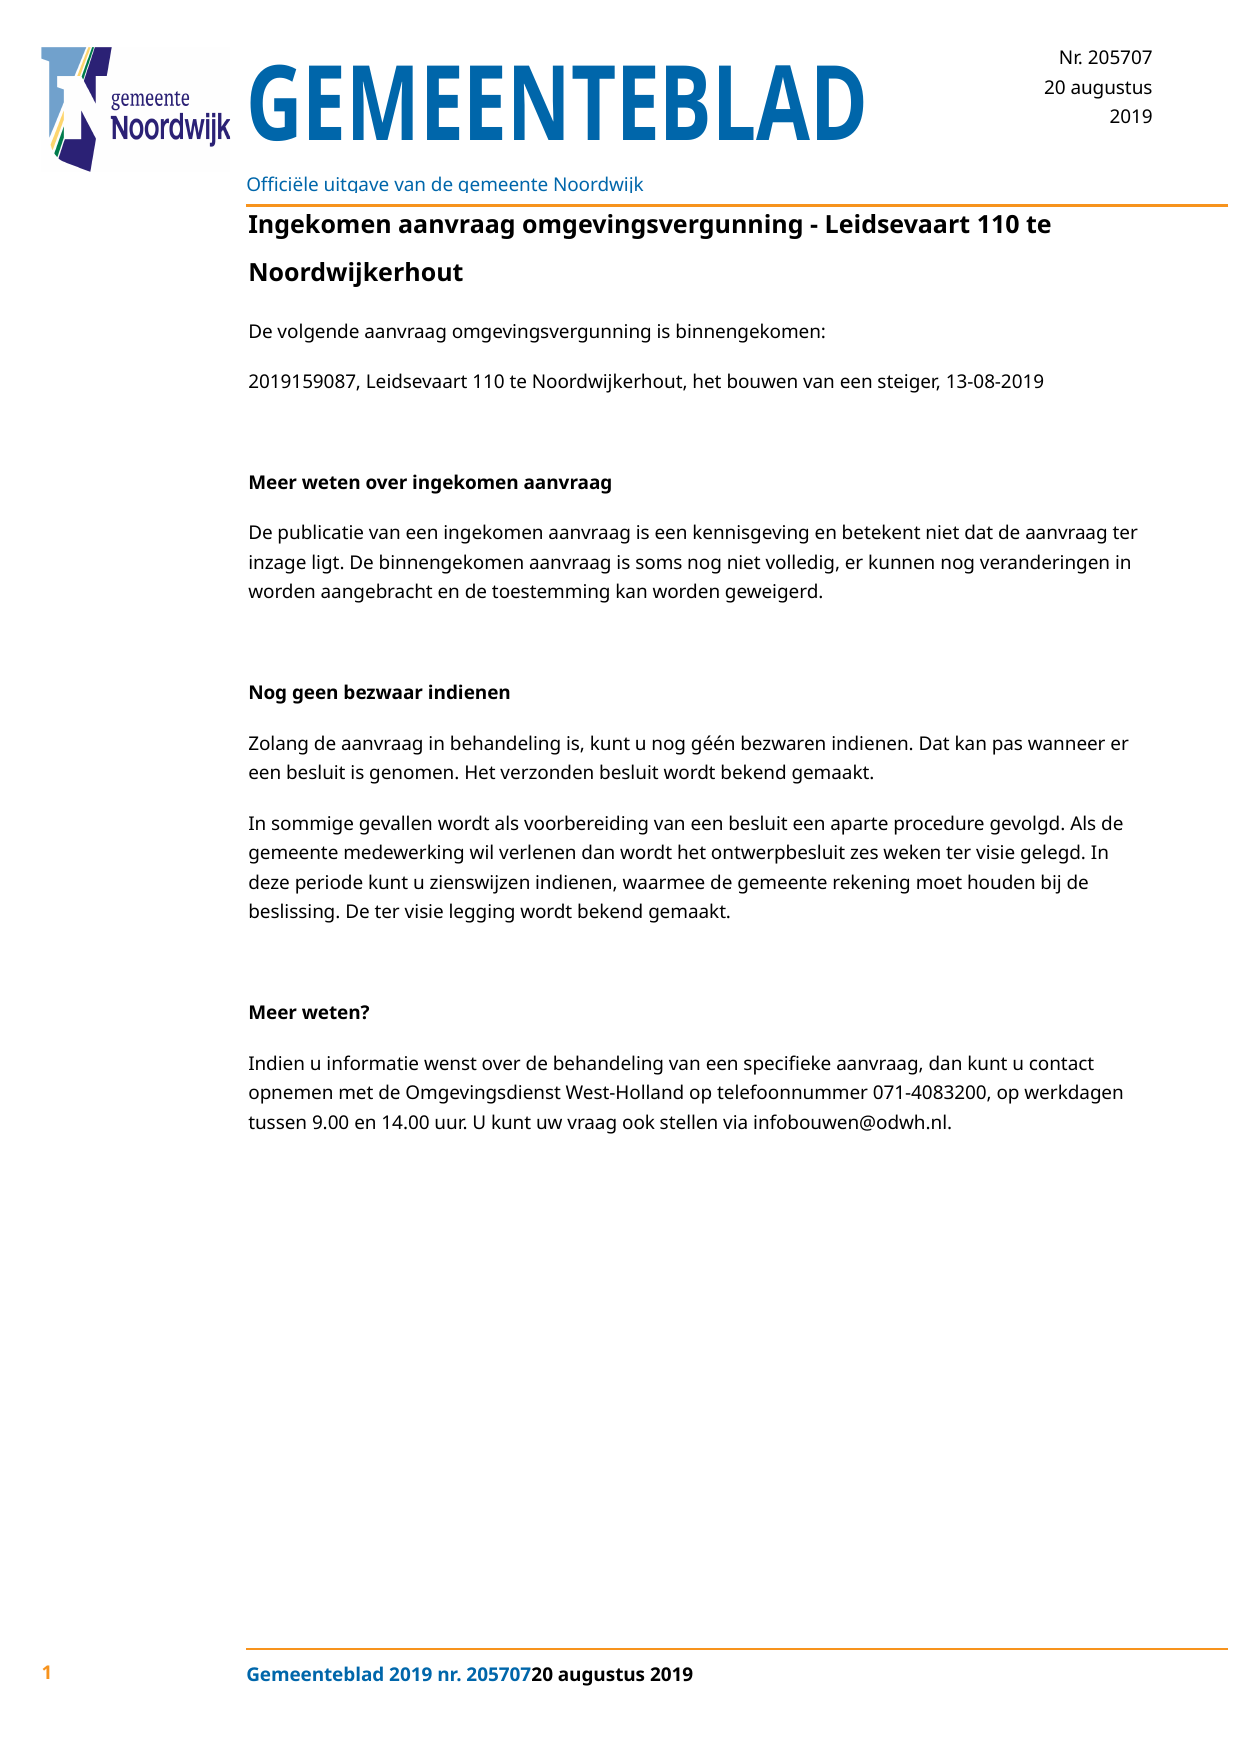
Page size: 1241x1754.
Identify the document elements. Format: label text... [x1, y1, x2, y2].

picture [41, 47, 231, 172]
text Meer weten over ingekomen aanvraag [248, 469, 1152, 495]
text 2019159087, Leidsevaart 110 te Noordwijkerhout, het bouwen van een steiger, 13-08-2019 [248, 368, 1152, 394]
text Nog geen bezwaar indienen [248, 679, 1152, 705]
text Indien u informatie wenst over de behandeling van een specifieke aanvraag, dan kunt u contact opnemen met de Omgevingsdienst West-Holland op telefoonnummer 071-4083200, op werkdagen tussen 9.00 en 14.00 uur. U kunt uw vraag ook stellen via infobouwen@odwh.nl. [248, 1050, 1152, 1135]
text In sommige gevallen wordt als voorbereiding van een besluit een aparte procedure gevolgd. Als de gemeente medewerking wil verlenen dan wordt het ontwerpbesluit zes weken ter visie gelegd. In deze periode kunt u zienswijzen indienen, waarmee de gemeente rekening moet houden bij de beslissing. De ter visie legging wordt bekend gemaakt. [248, 810, 1152, 924]
text Ingekomen aanvraag omgevingsvergunning - Leidsevaart 110 te Noordwijkerhout [248, 207, 1152, 288]
text Zolang de aanvraag in behandeling is, kunt u nog géén bezwaren indienen. Dat kan pas wanneer er een besluit is genomen. Het verzonden besluit wordt bekend gemaakt. [248, 730, 1152, 785]
text De publicatie van een ingekomen aanvraag is een kennisgeving en betekent niet dat de aanvraag ter inzage ligt. De binnengekomen aanvraag is soms nog niet volledig, er kunnen nog veranderingen in worden aangebracht en de toestemming kan worden geweigerd. [248, 519, 1152, 604]
text Meer weten? [248, 999, 1152, 1025]
text De volgende aanvraag omgevingsvergunning is binnengekomen: [248, 318, 1152, 344]
